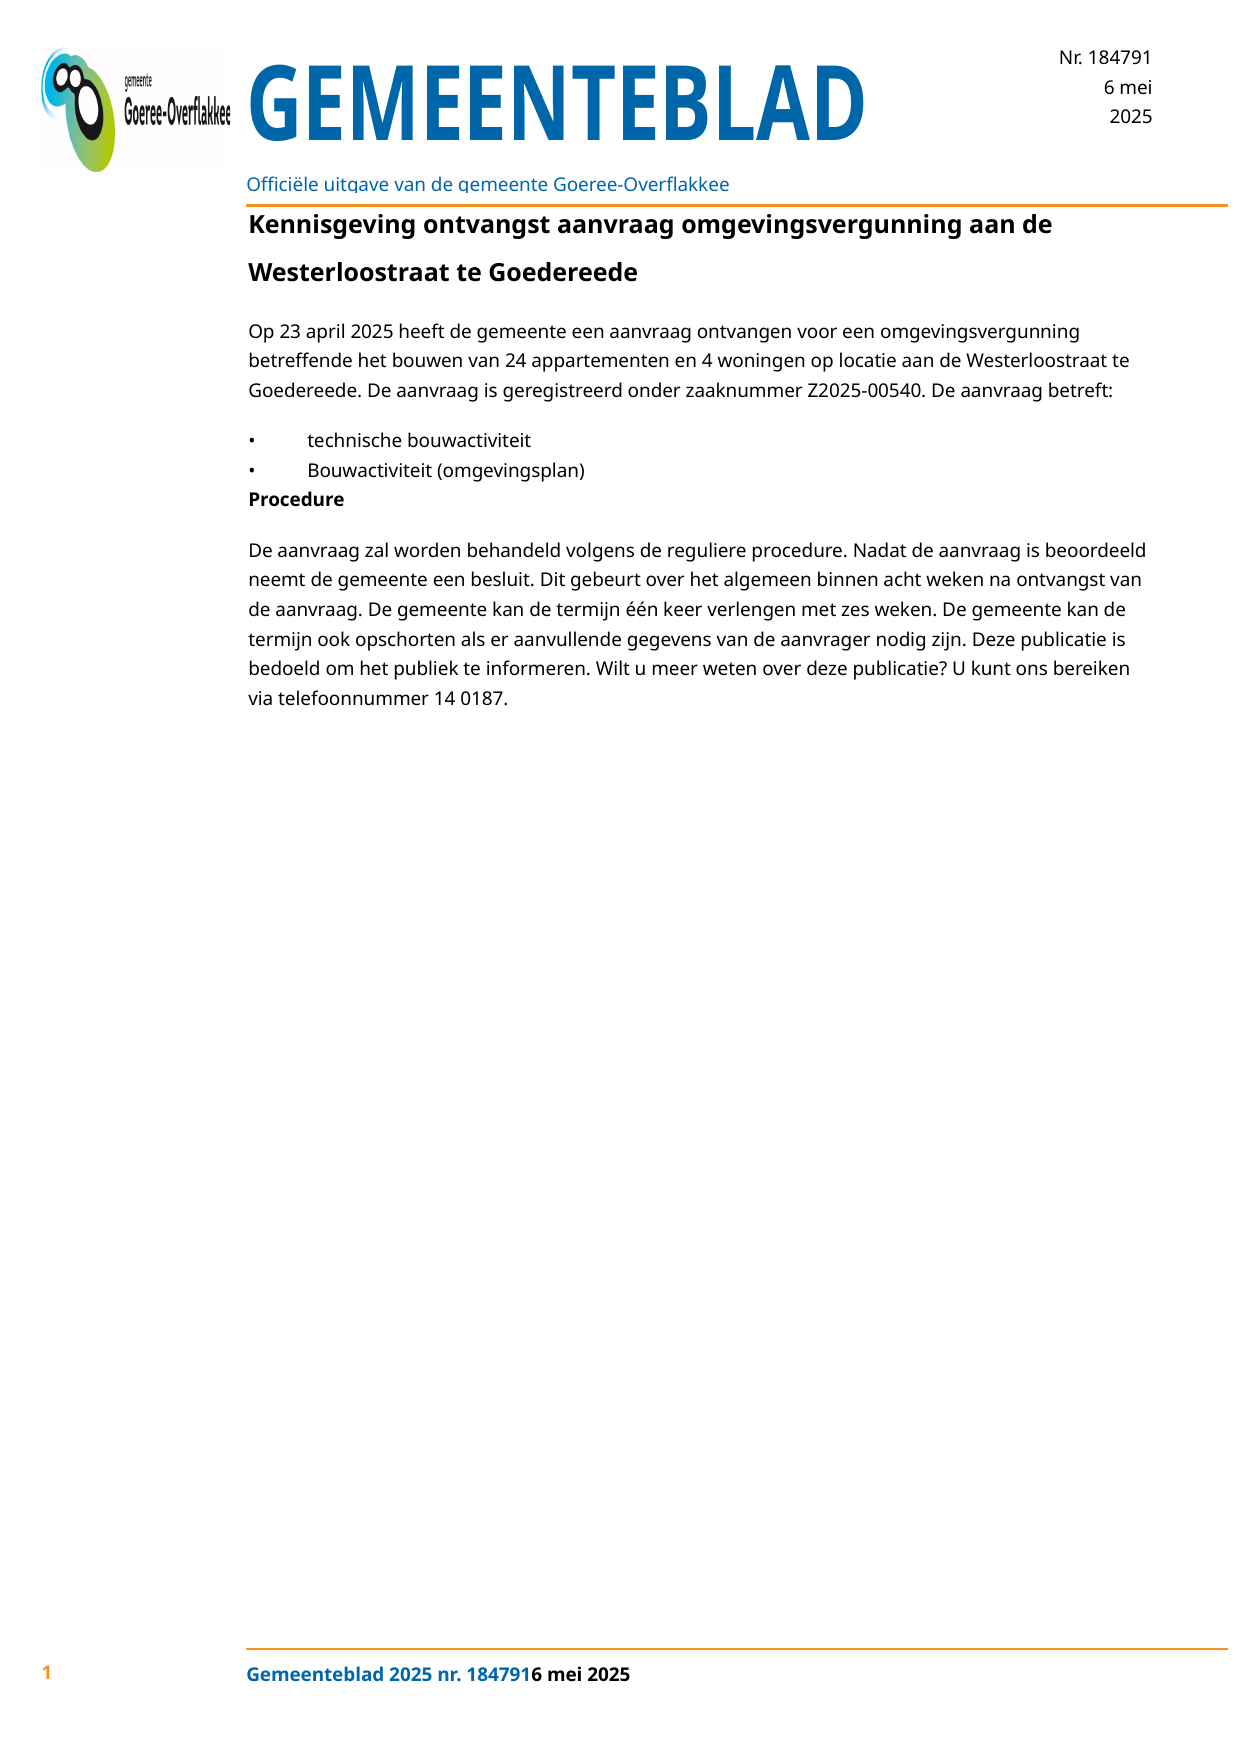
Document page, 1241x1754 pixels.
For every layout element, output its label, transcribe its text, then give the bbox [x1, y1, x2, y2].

picture [41, 47, 231, 172]
text Kennisgeving ontvangst aanvraag omgevingsvergunning aan de Westerloostraat te Goedereede [248, 207, 1152, 288]
list technische bouwactiviteit [248, 427, 1152, 453]
list Bouwactiviteit (omgevingsplan) [248, 457, 1152, 483]
text Op 23 april 2025 heeft de gemeente een aanvraag ontvangen voor een omgevingsvergunning betreffende het bouwen van 24 appartementen en 4 woningen op locatie aan de Westerloostraat te Goedereede. De aanvraag is geregistreerd onder zaaknummer Z2025-00540. De aanvraag betreft: [248, 318, 1152, 403]
text Procedure [248, 487, 1152, 512]
text De aanvraag zal worden behandeld volgens de reguliere procedure. Nadat de aanvraag is beoordeeld neemt de gemeente een besluit. Dit gebeurt over het algemeen binnen acht weken na ontvangst van de aanvraag. De gemeente kan de termijn één keer verlengen met zes weken. De gemeente kan de termijn ook opschorten als er aanvullende gegevens van de aanvrager nodig zijn. Deze publicatie is bedoeld om het publiek te informeren. Wilt u meer weten over deze publicatie? U kunt ons bereiken via telefoonnummer 14 0187. [248, 537, 1152, 711]
